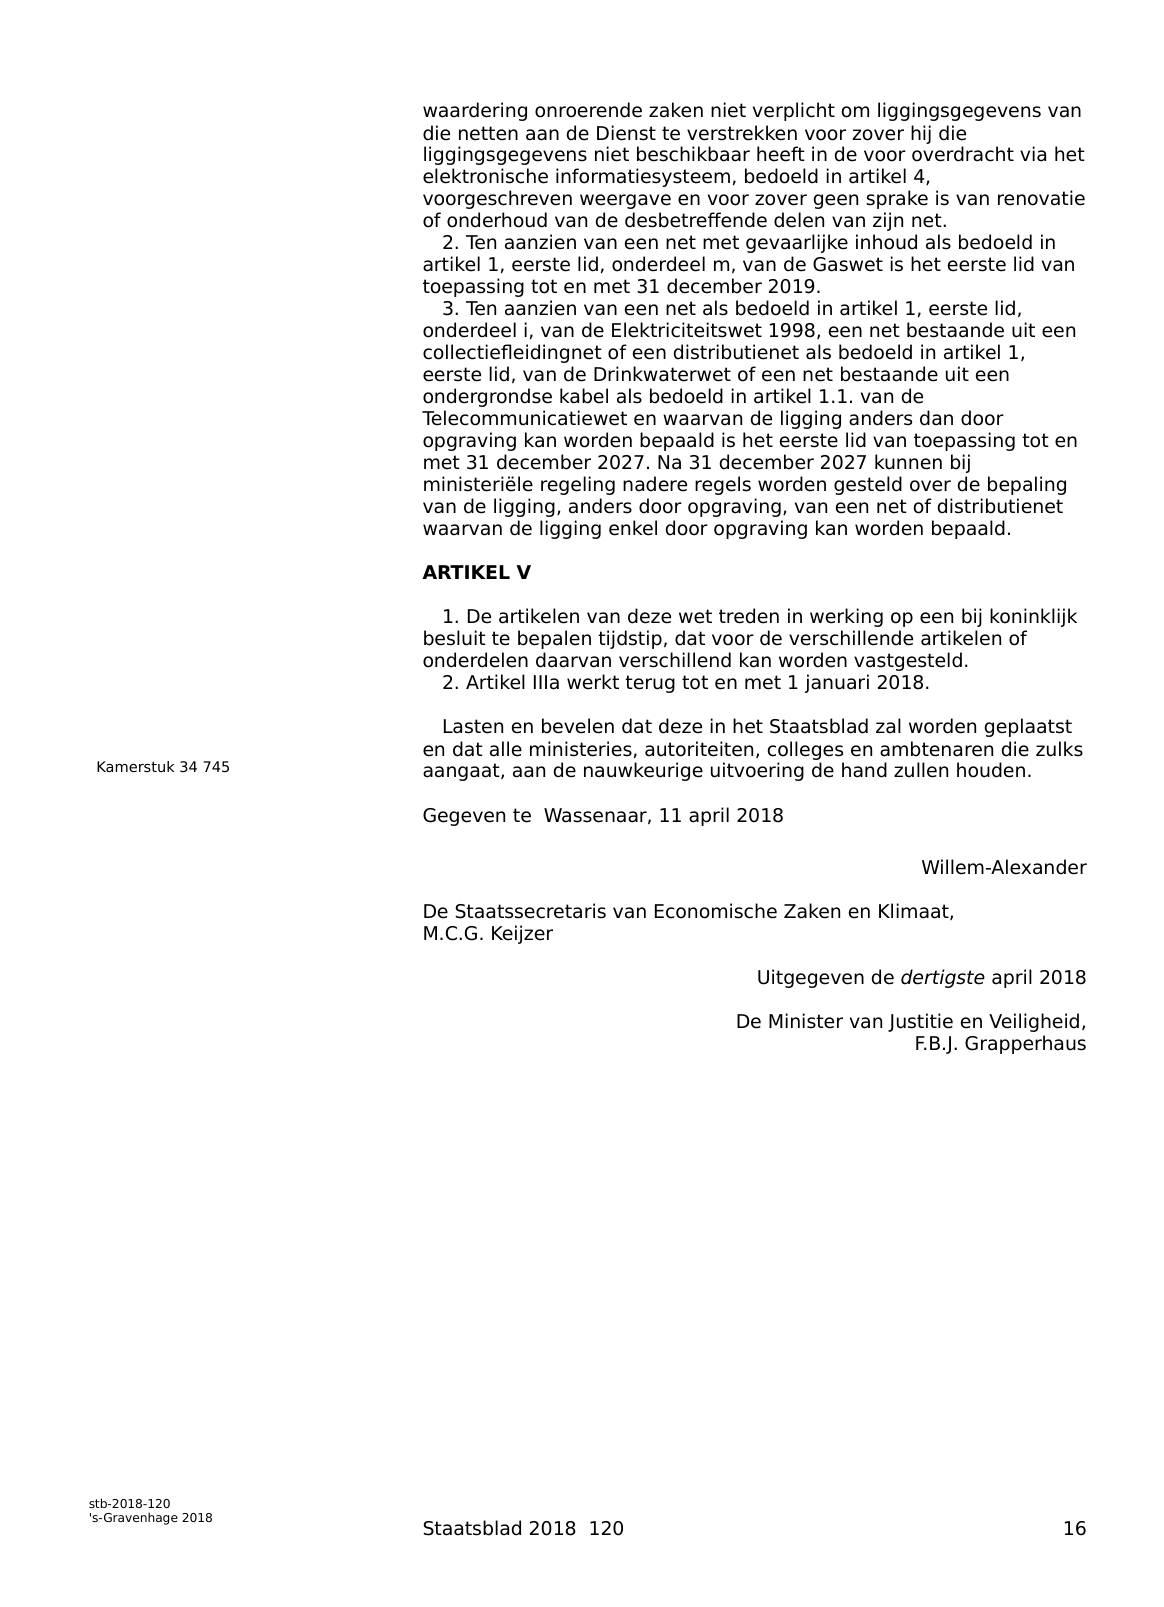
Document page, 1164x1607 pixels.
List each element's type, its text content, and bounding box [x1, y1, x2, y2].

text Gegeven te Wassenaar, 11 april 2018 [422, 804, 1087, 827]
text 2. Ten aanzien van een net met gevaarlijke inhoud als bedoeld in artikel 1, eerste lid, onderdeel m, van de Gaswet is het eerste lid van toepassing tot en met 31 december 2019. [422, 232, 1087, 298]
text 3. Ten aanzien van een net als bedoeld in artikel 1, eerste lid, onderdeel i, van de Elektriciteitswet 1998, een net bestaande uit een collectiefleidingnet of een distributienet als bedoeld in artikel 1, eerste lid, van de Drinkwaterwet of een net bestaande uit een ondergrondse kabel als bedoeld in artikel 1.1. van de Telecommunicatiewet en waarvan de ligging anders dan door opgraving kan worden bepaald is het eerste lid van toepassing tot en met 31 december 2027. Na 31 december 2027 kunnen bij ministeriële regeling nadere regels worden gesteld over de bepaling van de ligging, anders door opgraving, van een net of distributienet waarvan de ligging enkel door opgraving kan worden bepaald. [422, 298, 1087, 540]
subtitle ARTIKEL V [422, 562, 1087, 584]
text De Minister van Justitie en Veiligheid, F.B.J. Grapperhaus [422, 1011, 1087, 1055]
text Kamerstuk 34 745 [77, 759, 396, 776]
text 's-Gravenhage 2018 [88, 1511, 323, 1525]
text waardering onroerende zaken niet verplicht om liggingsgegevens van die netten aan de Dienst te verstrekken voor zover hij die liggingsgegevens niet beschikbaar heeft in de voor overdracht via het elektronische informatiesysteem, bedoeld in artikel 4, voorgeschreven weergave en voor zover geen sprake is van renovatie of onderhoud van de desbetreffende delen van zijn net. [422, 100, 1087, 232]
text 2. Artikel IIIa werkt terug tot en met 1 januari 2018. [422, 672, 1087, 694]
text 1. De artikelen van deze wet treden in werking op een bij koninklijk besluit te bepalen tijdstip, dat voor de verschillende artikelen of onderdelen daarvan verschillend kan worden vastgesteld. [422, 606, 1087, 672]
text Willem-Alexander [422, 857, 1087, 878]
text stb-2018-120 [88, 1497, 323, 1511]
text De Staatssecretaris van Economische Zaken en Klimaat, M.C.G. Keijzer [422, 901, 1087, 945]
text Uitgegeven de dertigste april 2018 [422, 967, 1087, 989]
text Lasten en bevelen dat deze in het Staatsblad zal worden geplaatst en dat alle ministeries, autoriteiten, colleges en ambtenaren die zulks aangaat, aan de nauwkeurige uitvoering de hand zullen houden. [422, 716, 1087, 782]
